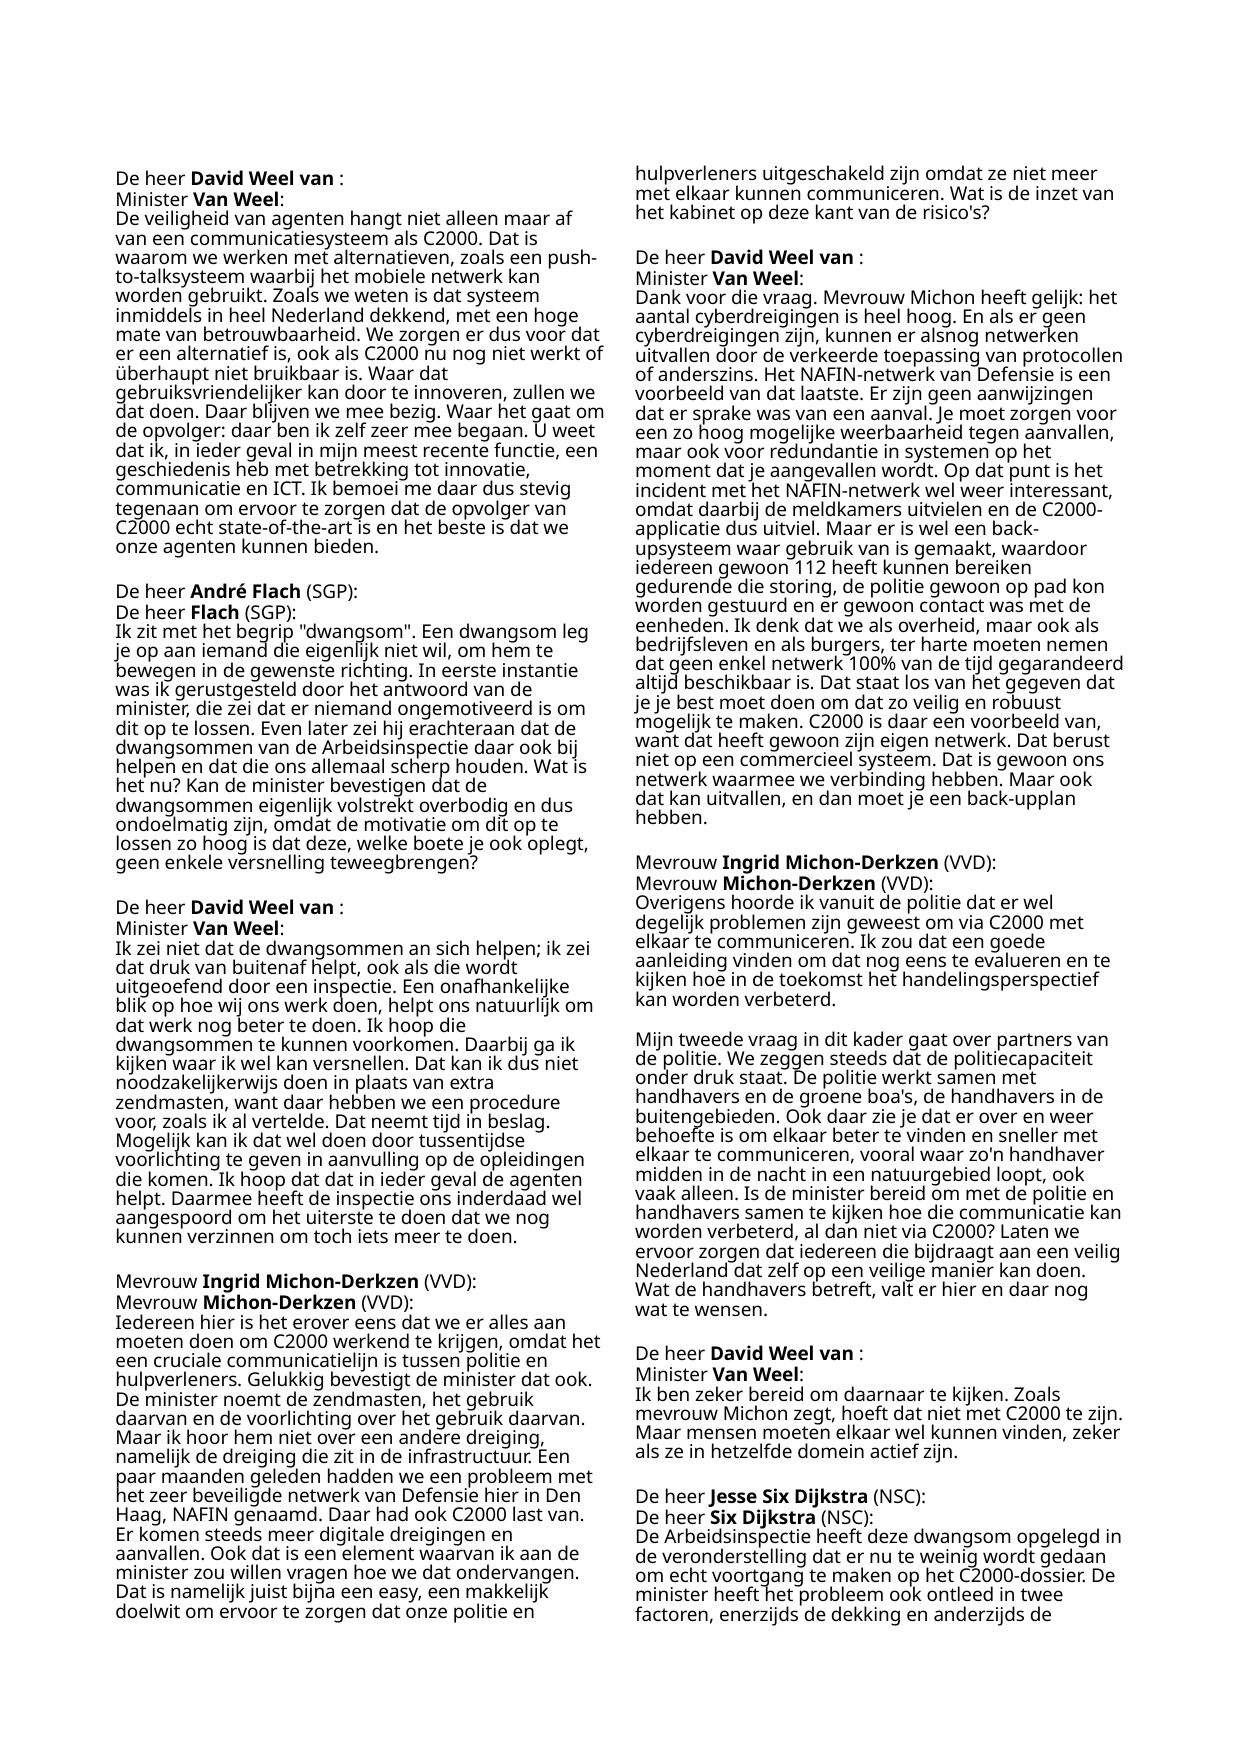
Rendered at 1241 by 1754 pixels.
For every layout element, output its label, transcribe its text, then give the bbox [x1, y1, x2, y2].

text De heer David Weel van : [115, 165, 605, 191]
text De heer David Weel van : [635, 1341, 1125, 1366]
text Dank voor die vraag. Mevrouw Michon heeft gelijk: het aantal cyberdreigingen is heel hoog. En als er geen cyberdreigingen zijn, kunnen er alsnog netwerken uitvallen door de verkeerde toepassing van protocollen of anderszins. Het NAFIN-netwerk van Defensie is een voorbeeld van dat laatste. Er zijn geen aanwijzingen dat er sprake was van een aanval. Je moet zorgen voor een zo hoog mogelijke weerbaarheid tegen aanvallen, maar ook voor redundantie in systemen op het moment dat je aangevallen wordt. Op dat punt is het incident met het NAFIN-netwerk wel weer interessant, omdat daarbij de meldkamers uitvielen en de C2000-applicatie dus uitviel. Maar er is wel een back-upsysteem waar gebruik van is gemaakt, waardoor iedereen gewoon 112 heeft kunnen bereiken gedurende die storing, de politie gewoon op pad kon worden gestuurd en er gewoon contact was met de eenheden. Ik denk dat we als overheid, maar ook als bedrijfsleven en als burgers, ter harte moeten nemen dat geen enkel netwerk 100% van de tijd gegarandeerd altijd beschikbaar is. Dat staat los van het gegeven dat je je best moet doen om dat zo veilig en robuust mogelijk te maken. C2000 is daar een voorbeeld van, want dat heeft gewoon zijn eigen netwerk. Dat berust niet op een commercieel systeem. Dat is gewoon ons netwerk waarmee we verbinding hebben. Maar ook dat kan uitvallen, en dan moet je een back-upplan hebben. [635, 289, 1125, 828]
text De heer Six Dijkstra (NSC): [635, 1509, 1125, 1528]
text Minister Van Weel: [635, 1366, 1125, 1386]
text Mevrouw Michon-Derkzen (VVD): [635, 875, 1125, 894]
text De heer David Weel van : [635, 244, 1125, 270]
text De heer André Flach (SGP): [115, 578, 605, 604]
text Mevrouw Ingrid Michon-Derkzen (VVD): [635, 849, 1125, 875]
text Minister Van Weel: [635, 270, 1125, 289]
text Iedereen hier is het erover eens dat we er alles aan moeten doen om C2000 werkend te krijgen, omdat het een cruciale communicatielijn is tussen politie en hulpverleners. Gelukkig bevestigt de minister dat ook. De minister noemt de zendmasten, het gebruik daarvan en de voorlichting over het gebruik daarvan. Maar ik hoor hem niet over een andere dreiging, namelijk de dreiging die zit in de infrastructuur. Een paar maanden geleden hadden we een probleem met het zeer beveiligde netwerk van Defensie hier in Den Haag, NAFIN genaamd. Daar had ook C2000 last van. Er komen steeds meer digitale dreigingen en aanvallen. Ook dat is een element waarvan ik aan de minister zou willen vragen hoe we dat ondervangen. Dat is namelijk juist bijna een easy, een makkelijk doelwit om ervoor te zorgen dat onze politie en [115, 1314, 605, 1622]
text Ik ben zeker bereid om daarnaar te kijken. Zoals mevrouw Michon zegt, hoeft dat niet met C2000 te zijn. Maar mensen moeten elkaar wel kunnen vinden, zeker als ze in hetzelfde domein actief zijn. [635, 1386, 1125, 1463]
text Minister Van Weel: [115, 920, 605, 939]
text Mevrouw Michon-Derkzen (VVD): [115, 1294, 605, 1314]
text De veiligheid van agenten hangt niet alleen maar af van een communicatiesysteem als C2000. Dat is waarom we werken met alternatieven, zoals een push-to-talksysteem waarbij het mobiele netwerk kan worden gebruikt. Zoals we weten is dat systeem inmiddels in heel Nederland dekkend, met een hoge mate van betrouwbaarheid. We zorgen er dus voor dat er een alternatief is, ook als C2000 nu nog niet werkt of überhaupt niet bruikbaar is. Waar dat gebruiksvriendelijker kan door te innoveren, zullen we dat doen. Daar blijven we mee bezig. Waar het gaat om de opvolger: daar ben ik zelf zeer mee begaan. U weet dat ik, in ieder geval in mijn meest recente functie, een geschiedenis heb met betrekking tot innovatie, communicatie en ICT. Ik bemoei me daar dus stevig tegenaan om ervoor te zorgen dat de opvolger van C2000 echt state-of-the-art is en het beste is dat we onze agenten kunnen bieden. [115, 210, 605, 557]
text Mijn tweede vraag in dit kader gaat over partners van de politie. We zeggen steeds dat de politiecapaciteit onder druk staat. De politie werkt samen met handhavers en de groene boa's, de handhavers in de buitengebieden. Ook daar zie je dat er over en weer behoefte is om elkaar beter te vinden en sneller met elkaar te communiceren, vooral waar zo'n handhaver midden in de nacht in een natuurgebied loopt, ook vaak alleen. Is de minister bereid om met de politie en handhavers samen te kijken hoe die communicatie kan worden verbeterd, al dan niet via C2000? Laten we ervoor zorgen dat iedereen die bijdraagt aan een veilig Nederland dat zelf op een veilige manier kan doen. Wat de handhavers betreft, valt er hier en daar nog wat te wensen. [635, 1031, 1125, 1320]
text Overigens hoorde ik vanuit de politie dat er wel degelijk problemen zijn geweest om via C2000 met elkaar te communiceren. Ik zou dat een goede aanleiding vinden om dat nog eens te evalueren en te kijken hoe in de toekomst het handelingsperspectief kan worden verbeterd. [635, 894, 1125, 1010]
text De heer David Weel van : [115, 894, 605, 920]
text De Arbeidsinspectie heeft deze dwangsom opgelegd in de veronderstelling dat er nu te weinig wordt gedaan om echt voortgang te maken op het C2000-dossier. De minister heeft het probleem ook ontleed in twee factoren, enerzijds de dekking en anderzijds de [635, 1528, 1125, 1625]
text Ik zit met het begrip "dwangsom". Een dwangsom leg je op aan iemand die eigenlijk niet wil, om hem te bewegen in de gewenste richting. In eerste instantie was ik gerustgesteld door het antwoord van de minister, die zei dat er niemand ongemotiveerd is om dit op te lossen. Even later zei hij erachteraan dat de dwangsommen van de Arbeidsinspectie daar ook bij helpen en dat die ons allemaal scherp houden. Wat is het nu? Kan de minister bevestigen dat de dwangsommen eigenlijk volstrekt overbodig en dus ondoelmatig zijn, omdat de motivatie om dit op te lossen zo hoog is dat deze, welke boete je ook oplegt, geen enkele versnelling teweegbrengen? [115, 623, 605, 874]
text Minister Van Weel: [115, 191, 605, 210]
text Mevrouw Ingrid Michon-Derkzen (VVD): [115, 1269, 605, 1294]
text hulpverleners uitgeschakeld zijn omdat ze niet meer met elkaar kunnen communiceren. Wat is de inzet van het kabinet op deze kant van de risico's? [635, 165, 1125, 223]
text Ik zei niet dat de dwangsommen an sich helpen; ik zei dat druk van buitenaf helpt, ook als die wordt uitgeoefend door een inspectie. Een onafhankelijke blik op hoe wij ons werk doen, helpt ons natuurlijk om dat werk nog beter te doen. Ik hoop die dwangsommen te kunnen voorkomen. Daarbij ga ik kijken waar ik wel kan versnellen. Dat kan ik dus niet noodzakelijkerwijs doen in plaats van extra zendmasten, want daar hebben we een procedure voor, zoals ik al vertelde. Dat neemt tijd in beslag. Mogelijk kan ik dat wel doen door tussentijdse voorlichting te geven in aanvulling op de opleidingen die komen. Ik hoop dat dat in ieder geval de agenten helpt. Daarmee heeft de inspectie ons inderdaad wel aangespoord om het uiterste te doen dat we nog kunnen verzinnen om toch iets meer te doen. [115, 939, 605, 1248]
text De heer Jesse Six Dijkstra (NSC): [635, 1483, 1125, 1509]
text De heer Flach (SGP): [115, 604, 605, 623]
